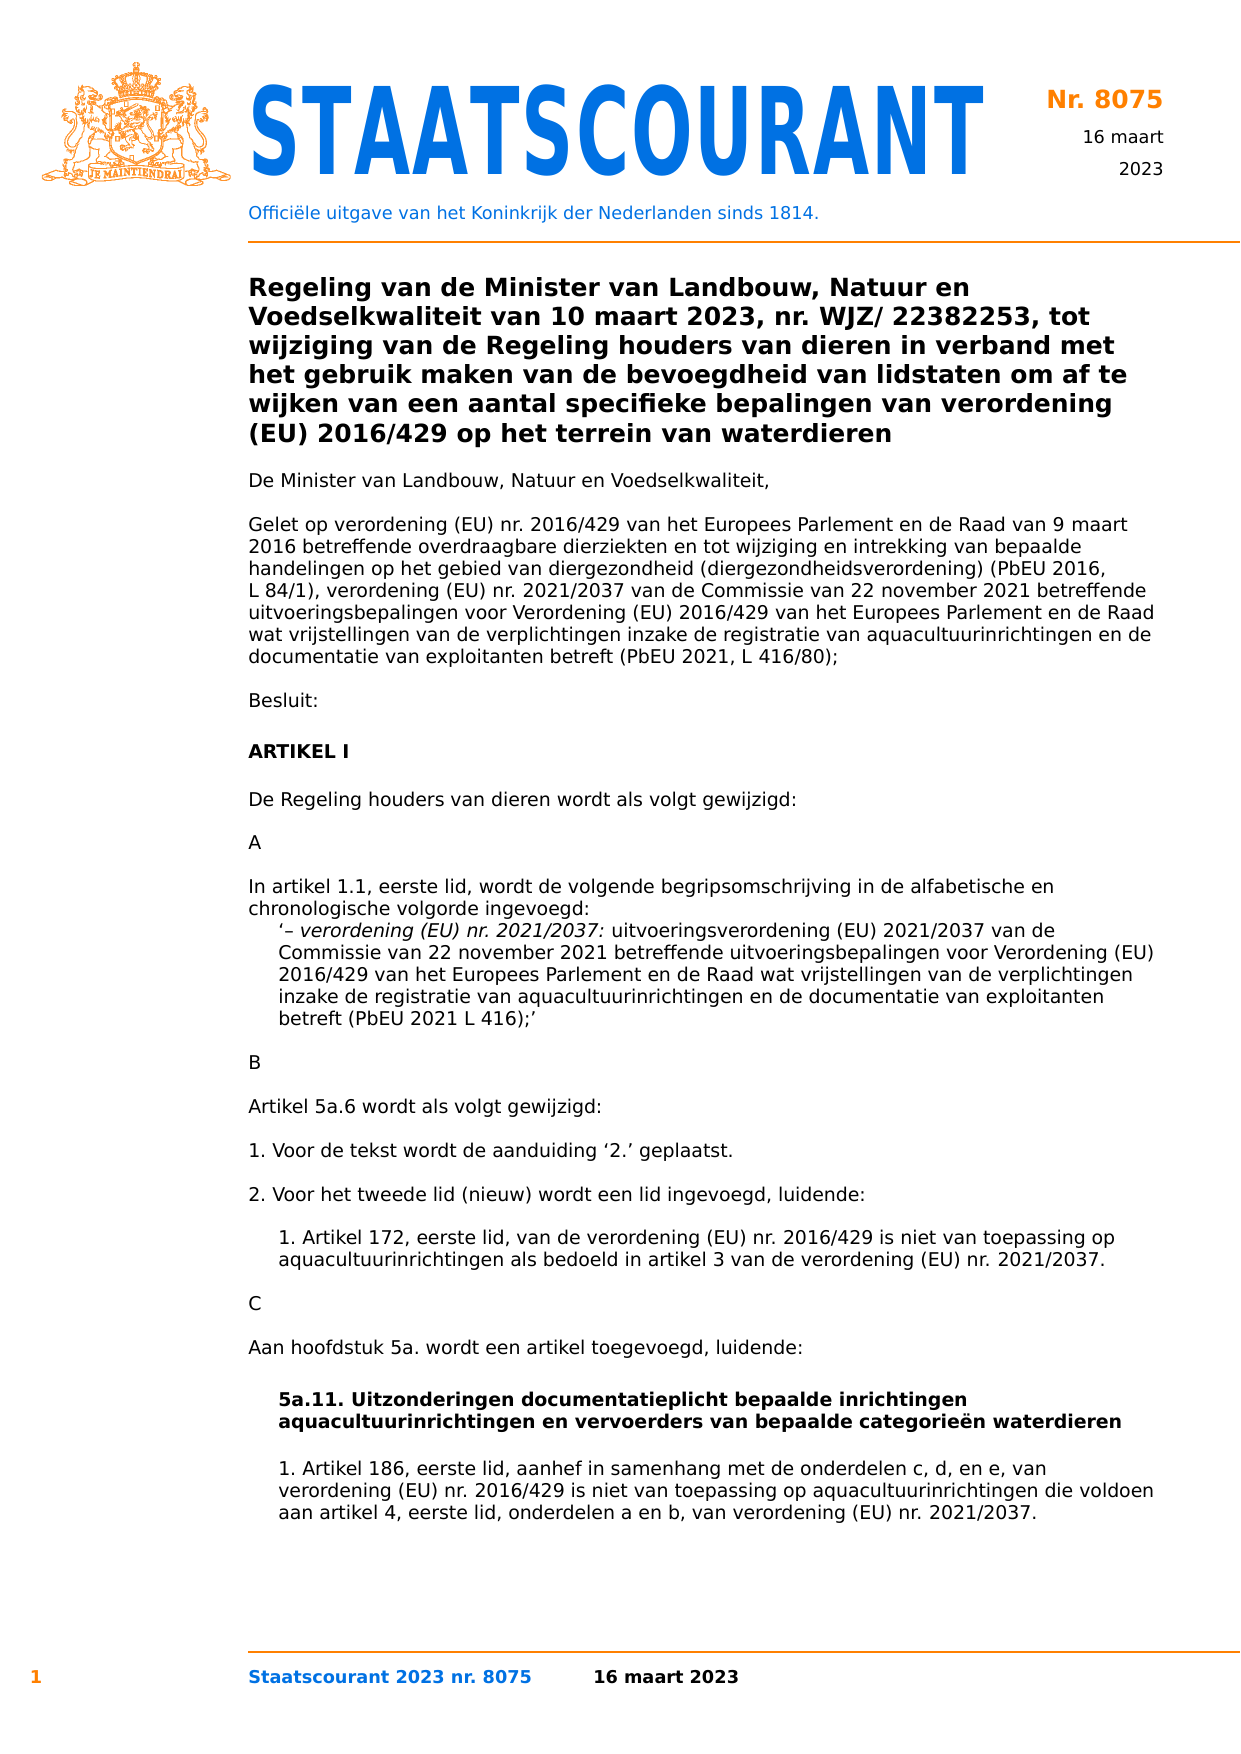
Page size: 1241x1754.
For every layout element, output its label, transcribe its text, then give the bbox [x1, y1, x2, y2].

text Besluit: [248, 689, 1163, 711]
table_cell 2023 [998, 153, 1240, 203]
table_cell 16 maart [998, 121, 1240, 153]
text ‘– verordening (EU) nr. 2021/2037: uitvoeringsverordening (EU) 2021/2037 van de Commissie van 22 november 2021 betreffende uitvoeringsbepalingen voor Verordening (EU) 2016/429 van het Europees Parlement en de Raad wat vrijstellingen van de verplichtingen inzake de registratie van aquacultuurinrichtingen en de documentatie van exploitanten betreft (PbEU 2021 L 416);’ [278, 920, 1163, 1030]
table_cell Officiële uitgave van het Koninkrijk der Nederlanden sinds 1814. [248, 203, 1240, 241]
text 2. Voor het tweede lid (nieuw) wordt een lid ingevoegd, luidende: [248, 1183, 1163, 1205]
subtitle ARTIKEL I [248, 741, 1163, 763]
text Aan hoofdstuk 5a. wordt een artikel toegevoegd, luidende: [248, 1337, 1163, 1359]
text De Minister van Landbouw, Natuur en Voedselkwaliteit, [248, 470, 1163, 492]
text 1. Artikel 172, eerste lid, van de verordening (EU) nr. 2016/429 is niet van toepassing op aquacultuurinrichtingen als bedoeld in artikel 3 van de verordening (EU) nr. 2021/2037. [278, 1227, 1163, 1271]
text In artikel 1.1, eerste lid, wordt de volgende begripsomschrijving in de alfabetische en chronologische volgorde ingevoegd: [248, 876, 1163, 920]
text Gelet op verordening (EU) nr. 2016/429 van het Europees Parlement en de Raad van 9 maart 2016 betreffende overdraagbare dierziekten en tot wijziging en intrekking van bepaalde handelingen op het gebied van diergezondheid (diergezondheidsverordening) (PbEU 2016, L 84/1), verordening (EU) nr. 2021/2037 van de Commissie van 22 november 2021 betreffende uitvoeringsbepalingen voor Verordening (EU) 2016/429 van het Europees Parlement en de Raad wat vrijstellingen van de verplichtingen inzake de registratie van aquacultuurinrichtingen en de documentatie van exploitanten betreft (PbEU 2021, L 416/80); [248, 514, 1163, 668]
text B [248, 1052, 1163, 1074]
table_header Nr. 8075 [998, 62, 1240, 121]
text 1. Artikel 186, eerste lid, aanhef in samenhang met de onderdelen c, d, en e, van verordening (EU) nr. 2016/429 is niet van toepassing op aquacultuurinrichtingen die voldoen aan artikel 4, eerste lid, onderdelen a en b, van verordening (EU) nr. 2021/2037. [278, 1458, 1163, 1524]
text 1. Voor de tekst wordt de aanduiding ‘2.’ geplaatst. [248, 1139, 1163, 1162]
picture [41, 62, 231, 186]
table_header STAATSCOURANT [248, 62, 998, 203]
text A [248, 832, 1163, 854]
table_header [25, 62, 248, 241]
text Artikel 5a.6 wordt als volgt gewijzigd: [248, 1096, 1163, 1118]
subtitle 5a.11. Uitzonderingen documentatieplicht bepaalde inrichtingen aquacultuurinrichtingen en vervoerders van bepaalde categorieën waterdieren [278, 1389, 1163, 1433]
subtitle Regeling van de Minister van Landbouw, Natuur en Voedselkwaliteit van 10 maart 2023, nr. WJZ/ 22382253, tot wijziging van de Regeling houders van dieren in verband met het gebruik maken van de bevoegdheid van lidstaten om af te wijken van een aantal specifieke bepalingen van verordening (EU) 2016/429 op het terrein van waterdieren [248, 273, 1163, 448]
text De Regeling houders van dieren wordt als volgt gewijzigd: [248, 788, 1163, 810]
text C [248, 1293, 1163, 1315]
